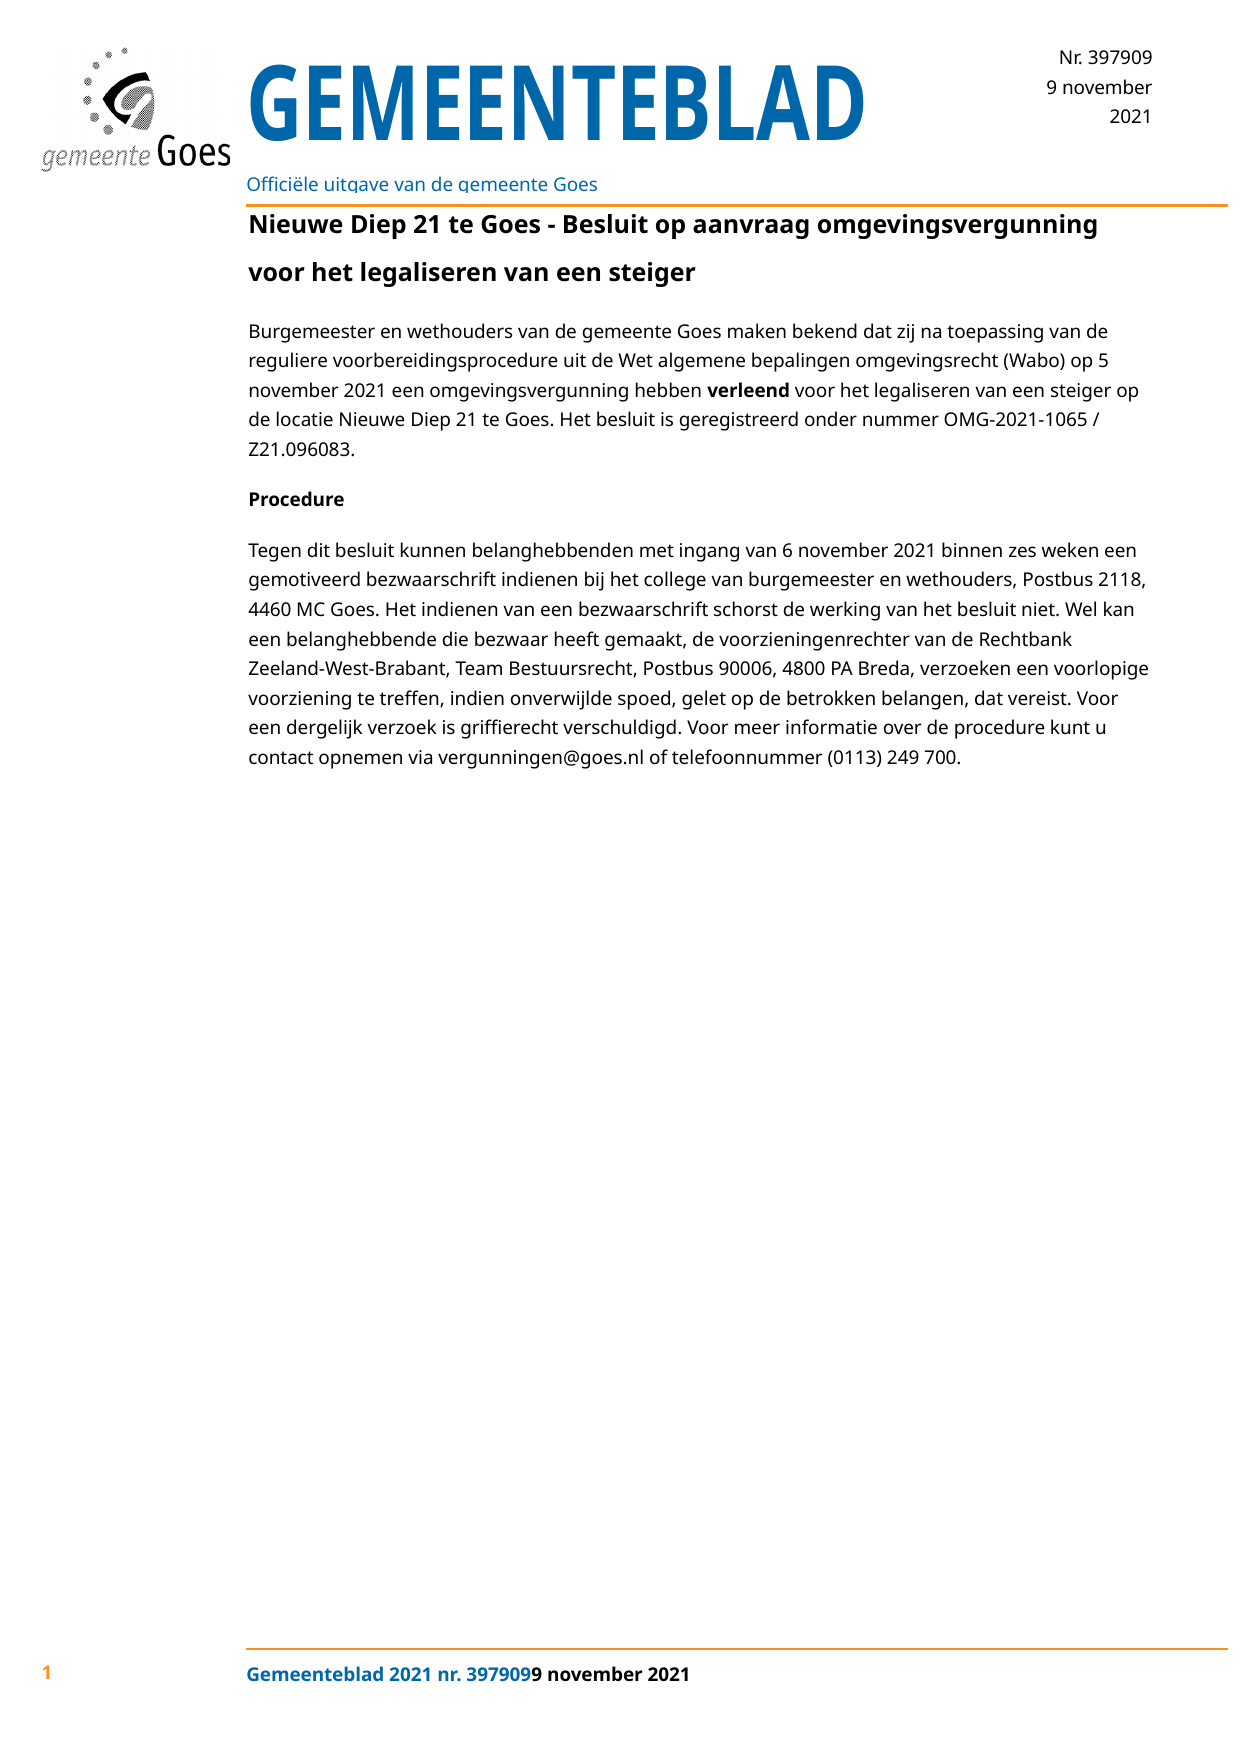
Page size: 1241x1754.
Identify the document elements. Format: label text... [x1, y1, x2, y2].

text Procedure [248, 487, 1152, 512]
text Burgemeester en wethouders van de gemeente Goes maken bekend dat zij na toepassing van de reguliere voorbereidingsprocedure uit de Wet algemene bepalingen omgevingsrecht (Wabo) op 5 november 2021 een omgevingsvergunning hebben verleend voor het legaliseren van een steiger op de locatie Nieuwe Diep 21 te Goes. Het besluit is geregistreerd onder nummer OMG-2021-1065 / Z21.096083. [248, 318, 1152, 462]
text Nieuwe Diep 21 te Goes - Besluit op aanvraag omgevingsvergunning voor het legaliseren van een steiger [248, 207, 1152, 288]
text Tegen dit besluit kunnen belanghebbenden met ingang van 6 november 2021 binnen zes weken een gemotiveerd bezwaarschrift indienen bij het college van burgemeester en wethouders, Postbus 2118, 4460 MC Goes. Het indienen van een bezwaarschrift schorst de werking van het besluit niet. Wel kan een belanghebbende die bezwaar heeft gemaakt, de voorzieningenrechter van de Rechtbank Zeeland-West-Brabant, Team Bestuursrecht, Postbus 90006, 4800 PA Breda, verzoeken een voorlopige voorziening te treffen, indien onverwijlde spoed, gelet op de betrokken belangen, dat vereist. Voor een dergelijk verzoek is griffierecht verschuldigd. Voor meer informatie over de procedure kunt u contact opnemen via vergunningen@goes.nl of telefoonnummer (0113) 249 700. [248, 537, 1152, 770]
picture [41, 47, 231, 172]
